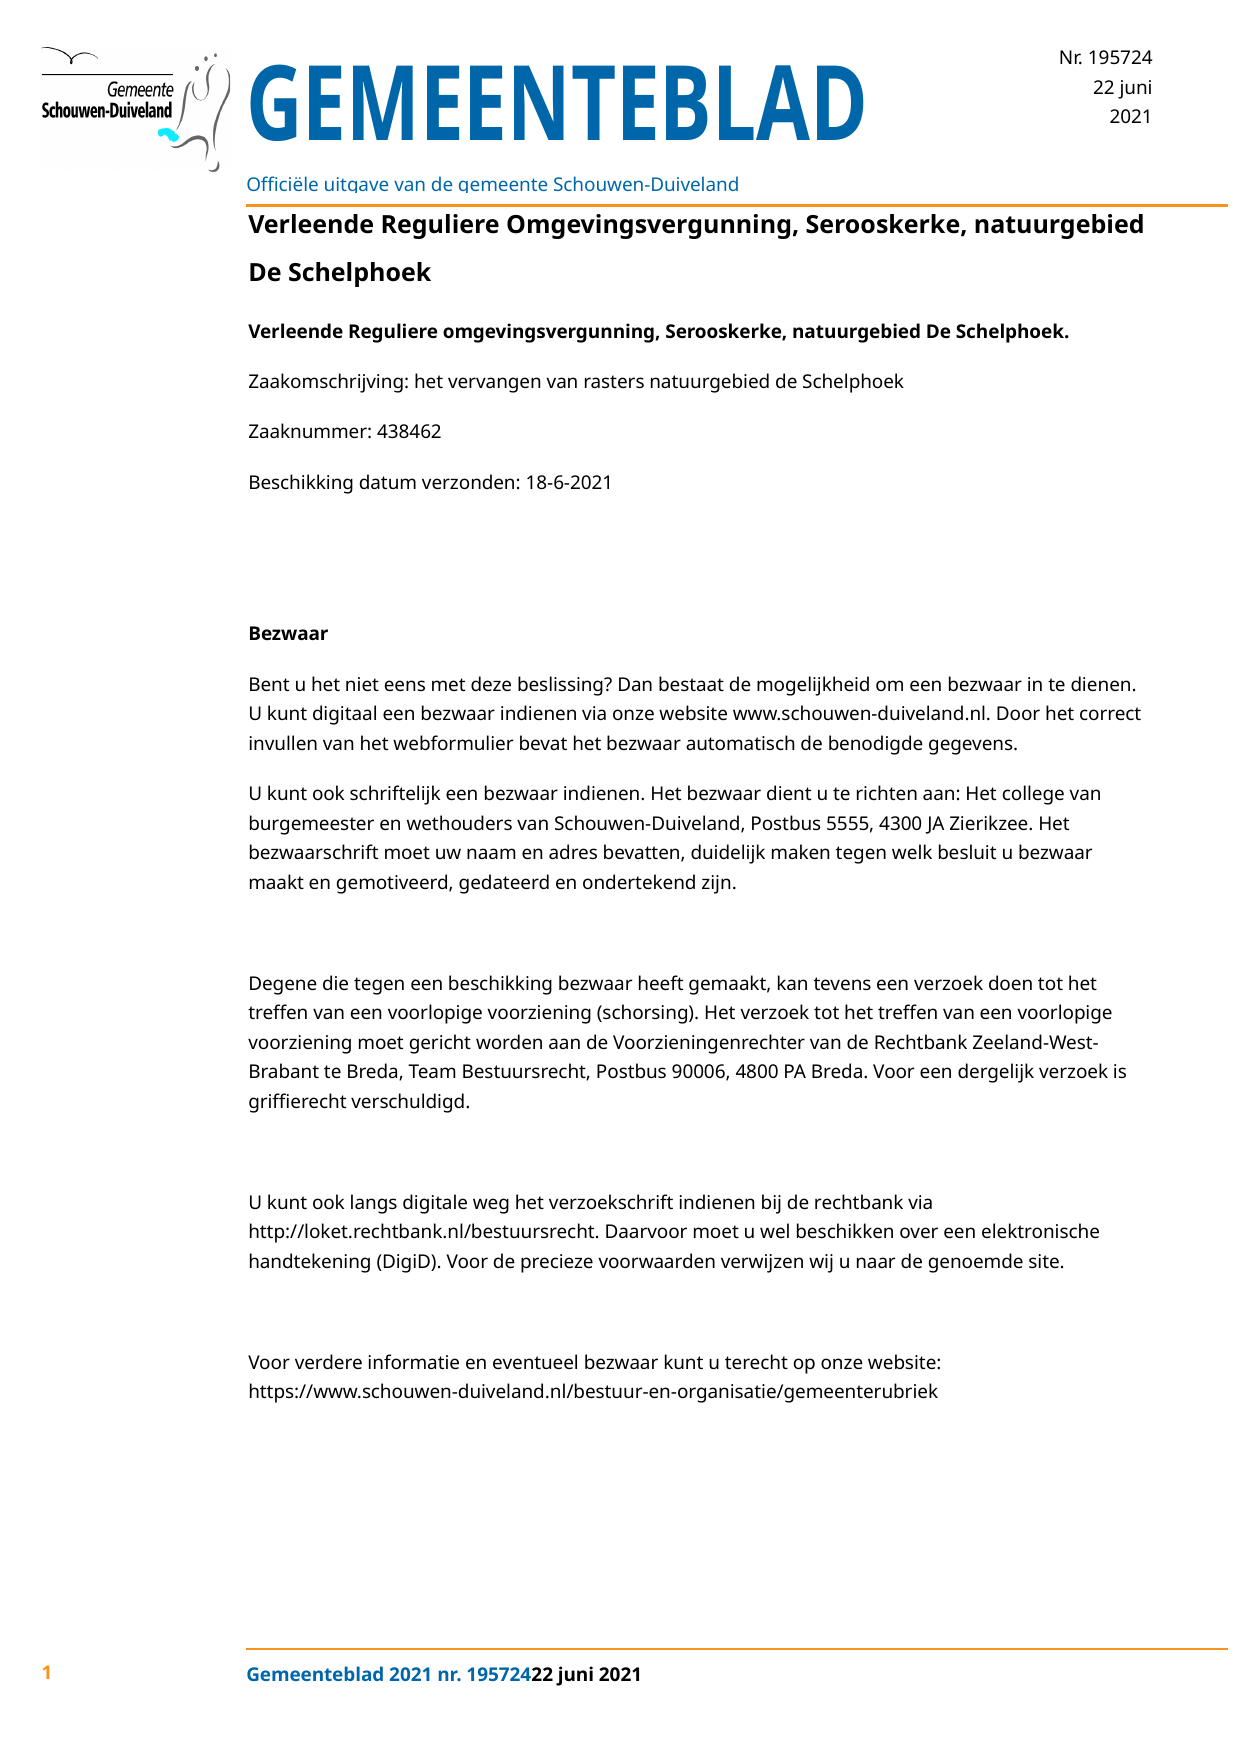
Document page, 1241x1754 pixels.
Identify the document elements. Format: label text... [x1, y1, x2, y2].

text Beschikking datum verzonden: 18-6-2021 [248, 469, 1152, 495]
picture [41, 47, 231, 172]
text Zaaknummer: 438462 [248, 419, 1152, 444]
text Verleende Reguliere Omgevingsvergunning, Serooskerke, natuurgebied De Schelphoek [248, 207, 1152, 288]
text Degene die tegen een beschikking bezwaar heeft gemaakt, kan tevens een verzoek doen tot het treffen van een voorlopige voorziening (schorsing). Het verzoek tot het treffen van een voorlopige voorziening moet gericht worden aan de Voorzieningenrechter van de Rechtbank Zeeland-West-Brabant te Breda, Team Bestuursrecht, Postbus 90006, 4800 PA Breda. Voor een dergelijk verzoek is griffierecht verschuldigd. [248, 970, 1152, 1114]
text Bent u het niet eens met deze beslissing? Dan bestaat de mogelijkheid om een bezwaar in te dienen. U kunt digitaal een bezwaar indienen via onze website www.schouwen-duiveland.nl. Door het correct invullen van het webformulier bevat het bezwaar automatisch de benodigde gegevens. [248, 671, 1152, 756]
text U kunt ook schriftelijk een bezwaar indienen. Het bezwaar dient u te richten aan: Het college van burgemeester en wethouders van Schouwen-Duiveland, Postbus 5555, 4300 JA Zierikzee. Het bezwaarschrift moet uw naam en adres bevatten, duidelijk maken tegen welk besluit u bezwaar maakt en gemotiveerd, gedateerd en ondertekend zijn. [248, 780, 1152, 895]
text Voor verdere informatie en eventueel bezwaar kunt u terecht op onze website: https://www.schouwen-duiveland.nl/bestuur-en-organisatie/gemeenterubriek [248, 1349, 1152, 1404]
text Bezwaar [248, 620, 1152, 646]
text Zaakomschrijving: het vervangen van rasters natuurgebied de Schelphoek [248, 368, 1152, 394]
text Verleende Reguliere omgevingsvergunning, Serooskerke, natuurgebied De Schelphoek. [248, 318, 1152, 344]
text U kunt ook langs digitale weg het verzoekschrift indienen bij de rechtbank via http://loket.rechtbank.nl/bestuursrecht. Daarvoor moet u wel beschikken over een elektronische handtekening (DigiD). Voor de precieze voorwaarden verwijzen wij u naar de genoemde site. [248, 1189, 1152, 1274]
